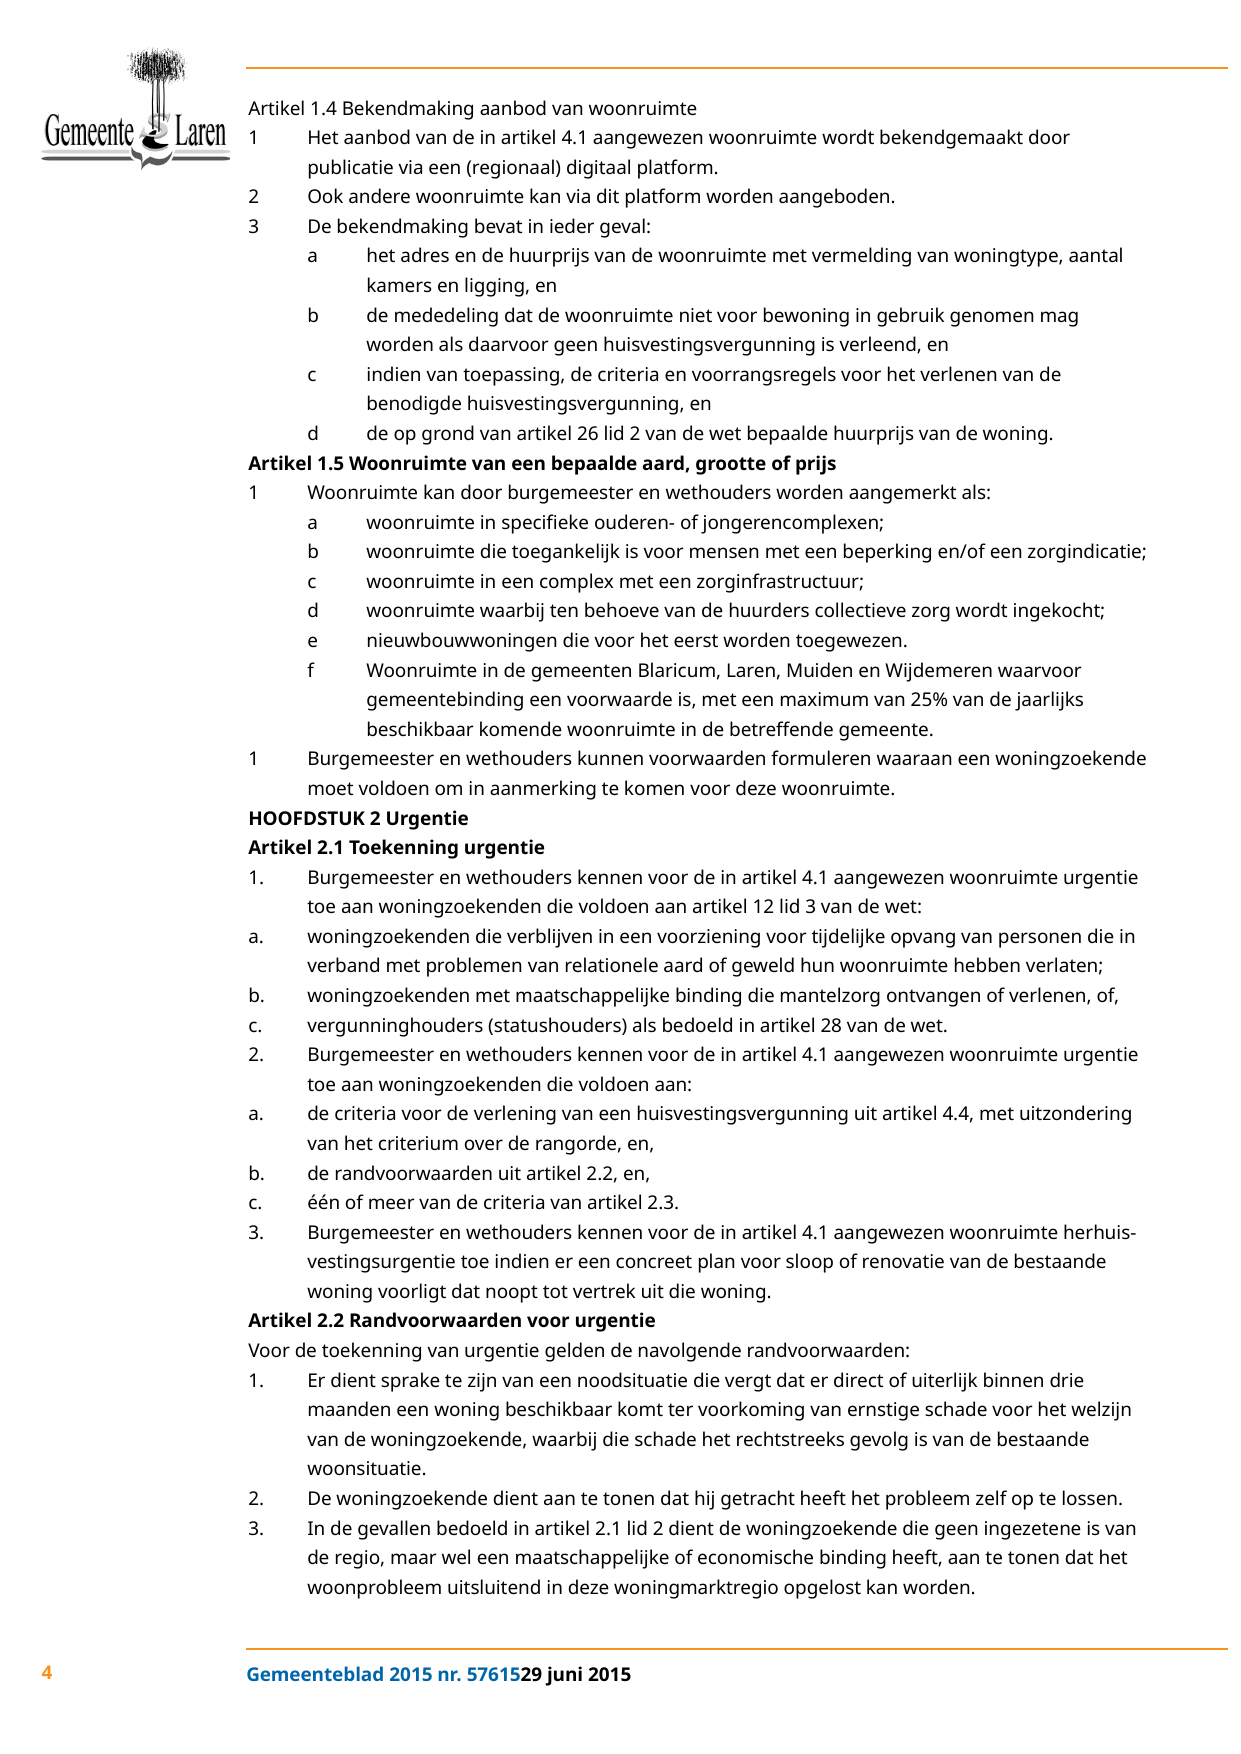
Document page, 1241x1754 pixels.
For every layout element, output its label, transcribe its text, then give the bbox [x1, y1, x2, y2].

text Artikel 2.1 Toekenning urgentie [248, 834, 1152, 860]
list De woningzoekende dient aan te tonen dat hij getracht heeft het probleem zelf op te lossen. [248, 1485, 1152, 1511]
list Burgemeester en wethouders kennen voor de in artikel 4.1 aangewezen woonruimte urgentie toe aan woningzoekenden die voldoen aan artikel 12 lid 3 van de wet: [248, 864, 1152, 919]
text Artikel 1.4 Bekendmaking aanbod van woonruimte [248, 95, 1152, 121]
list de mededeling dat de woonruimte niet voor bewoning in gebruik genomen mag worden als daarvoor geen huisvestingsvergunning is verleend, en [307, 302, 1152, 357]
list indien van toepassing, de criteria en voorrangsregels voor het verlenen van de benodigde huisvestingsvergunning, en [307, 361, 1152, 416]
list Burgemeester en wethouders kennen voor de in artikel 4.1 aangewezen woonruimte herhuis- vestingsurgentie toe indien er een concreet plan voor sloop of renovatie van de bestaande woning voorligt dat noopt tot vertrek uit die woning. [248, 1219, 1152, 1304]
list Burgemeester en wethouders kennen voor de in artikel 4.1 aangewezen woonruimte urgentie toe aan woningzoekenden die voldoen aan: [248, 1041, 1152, 1097]
list één of meer van de criteria van artikel 2.3. [248, 1189, 1152, 1215]
list de op grond van artikel 26 lid 2 van de wet bepaalde huurprijs van de woning. [307, 420, 1152, 446]
list Ook andere woonruimte kan via dit platform worden aangeboden. [248, 183, 1152, 209]
list nieuwbouwwoningen die voor het eerst worden toegewezen. [307, 627, 1152, 653]
list In de gevallen bedoeld in artikel 2.1 lid 2 dient de woningzoekende die geen ingezetene is van de regio, maar wel een maatschappelijke of economische binding heeft, aan te tonen dat het woonprobleem uitsluitend in deze woningmarktregio opgelost kan worden. [248, 1515, 1152, 1600]
list woningzoekenden die verblijven in een voorziening voor tijdelijke opvang van personen die in verband met problemen van relationele aard of geweld hun woonruimte hebben verlaten; [248, 923, 1152, 978]
list het adres en de huurprijs van de woonruimte met vermelding van woningtype, aantal kamers en ligging, en [307, 243, 1152, 298]
list woonruimte in een complex met een zorginfrastructuur; [307, 568, 1152, 594]
text Artikel 2.2 Randvoorwaarden voor urgentie [248, 1308, 1152, 1333]
list de criteria voor de verlening van een huisvestingsvergunning uit artikel 4.4, met uitzondering van het criterium over de rangorde, en, [248, 1101, 1152, 1156]
text Voor de toekenning van urgentie gelden de navolgende randvoorwaarden: [248, 1337, 1152, 1363]
list Er dient sprake te zijn van een noodsituatie die vergt dat er direct of uiterlijk binnen drie maanden een woning beschikbaar komt ter voorkoming van ernstige schade voor het welzijn van de woningzoekende, waarbij die schade het rechtstreeks gevolg is van de bestaande woonsituatie. [248, 1367, 1152, 1481]
list Woonruimte kan door burgemeester en wethouders worden aangemerkt als: [248, 479, 1152, 505]
list woonruimte waarbij ten behoeve van de huurders collectieve zorg wordt ingekocht; [307, 598, 1152, 623]
list Burgemeester en wethouders kunnen voorwaarden formuleren waaraan een woningzoekende moet voldoen om in aanmerking te komen voor deze woonruimte. [248, 746, 1152, 801]
list Woonruimte in de gemeenten Blaricum, Laren, Muiden en Wijdemeren waarvoor gemeentebinding een voorwaarde is, met een maximum van 25% van de jaarlijks beschikbaar komende woonruimte in de betreffende gemeente. [307, 657, 1152, 742]
list Het aanbod van de in artikel 4.1 aangewezen woonruimte wordt bekendgemaakt door publicatie via een (regionaal) digitaal platform. [248, 124, 1152, 180]
list woningzoekenden met maatschappelijke binding die mantelzorg ontvangen of verlenen, of, [248, 982, 1152, 1008]
list de randvoorwaarden uit artikel 2.2, en, [248, 1160, 1152, 1186]
list woonruimte in specifieke ouderen- of jongerencomplexen; [307, 509, 1152, 535]
text Artikel 1.5 Woonruimte van een bepaalde aard, grootte of prijs [248, 450, 1152, 476]
list woonruimte die toegankelijk is voor mensen met een beperking en/of een zorgindicatie; [307, 538, 1152, 564]
list De bekendmaking bevat in ieder geval: [248, 213, 1152, 239]
picture [41, 47, 231, 172]
list vergunninghouders (statushouders) als bedoeld in artikel 28 van de wet. [248, 1012, 1152, 1038]
text HOOFDSTUK 2 Urgentie [248, 805, 1152, 831]
